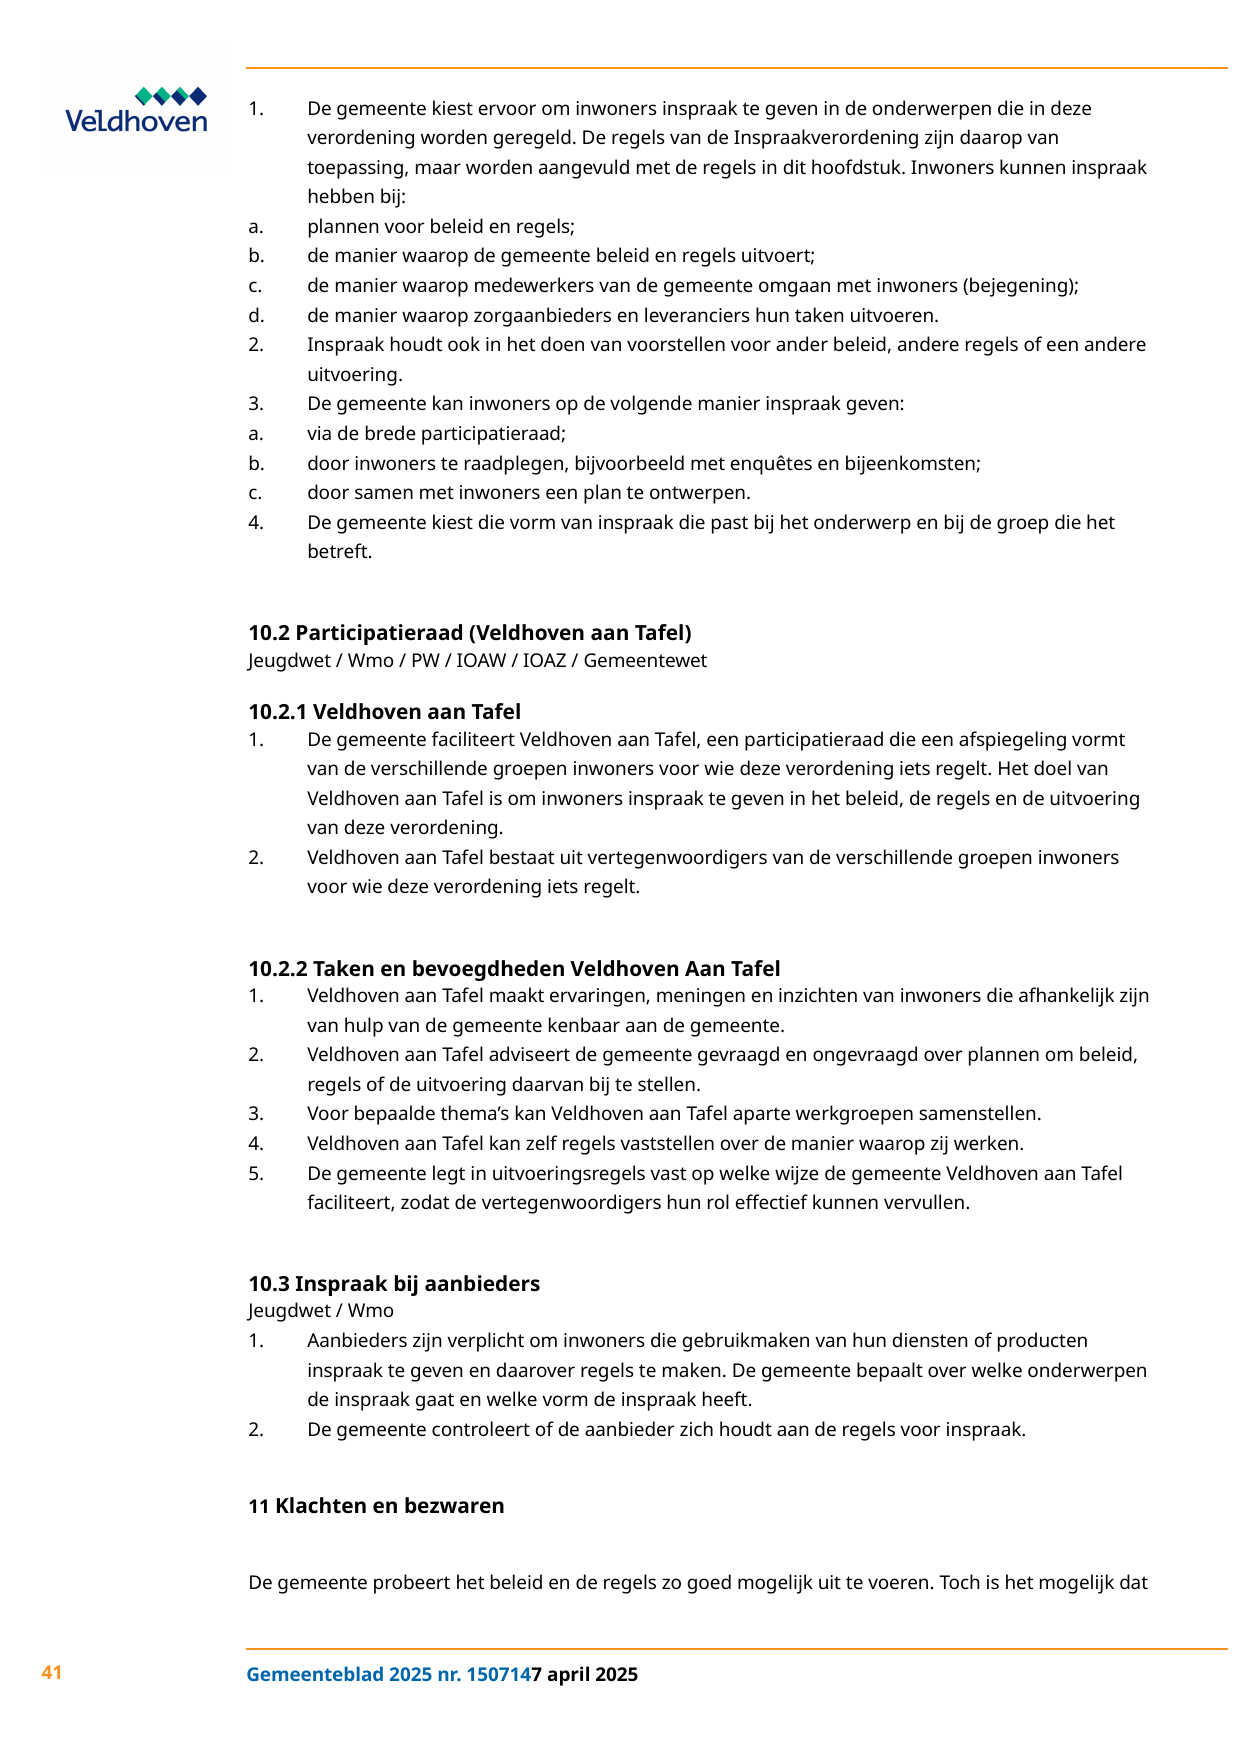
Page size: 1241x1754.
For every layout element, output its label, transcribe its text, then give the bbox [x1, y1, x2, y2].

list door inwoners te raadplegen, bijvoorbeeld met enquêtes en bijeenkomsten; [248, 450, 1152, 476]
text 10.2 Participatieraad (Veldhoven aan Tafel) [248, 618, 1152, 647]
list De gemeente kiest ervoor om inwoners inspraak te geven in de onderwerpen die in deze verordening worden geregeld. De regels van de Inspraakverordening zijn daarop van toepassing, maar worden aangevuld met de regels in dit hoofdstuk. Inwoners kunnen inspraak hebben bij: [248, 95, 1152, 209]
text De gemeente probeert het beleid en de regels zo goed mogelijk uit te voeren. Toch is het mogelijk dat [248, 1569, 1152, 1595]
list de manier waarop zorgaanbieders en leveranciers hun taken uitvoeren. [248, 302, 1152, 328]
list Veldhoven aan Tafel kan zelf regels vaststellen over de manier waarop zij werken. [248, 1130, 1152, 1156]
list Veldhoven aan Tafel maakt ervaringen, meningen en inzichten van inwoners die afhankelijk zijn van hulp van de gemeente kenbaar aan de gemeente. [248, 982, 1152, 1037]
text 11 Klachten en bezwaren [248, 1491, 1152, 1520]
list Veldhoven aan Tafel bestaat uit vertegenwoordigers van de verschillende groepen inwoners voor wie deze verordening iets regelt. [248, 844, 1152, 899]
list door samen met inwoners een plan te ontwerpen. [248, 479, 1152, 505]
list Inspraak houdt ook in het doen van voorstellen voor ander beleid, andere regels of een andere uitvoering. [248, 331, 1152, 387]
list De gemeente kan inwoners op de volgende manier inspraak geven: [248, 391, 1152, 416]
picture [41, 47, 231, 172]
list De gemeente controleert of de aanbieder zich houdt aan de regels voor inspraak. [248, 1416, 1152, 1442]
text 10.2.2 Taken en bevoegdheden Veldhoven Aan Tafel [248, 954, 1152, 982]
text Jeugdwet / Wmo [248, 1298, 1152, 1323]
list via de brede participatieraad; [248, 420, 1152, 446]
list de manier waarop medewerkers van de gemeente omgaan met inwoners (bejegening); [248, 272, 1152, 298]
list plannen voor beleid en regels; [248, 213, 1152, 239]
list De gemeente kiest die vorm van inspraak die past bij het onderwerp en bij de groep die het betreft. [248, 509, 1152, 564]
text Jeugdwet / Wmo / PW / IOAW / IOAZ / Gemeentewet [248, 647, 1152, 673]
list De gemeente faciliteert Veldhoven aan Tafel, een participatieraad die een afspiegeling vormt van de verschillende groepen inwoners voor wie deze verordening iets regelt. Het doel van Veldhoven aan Tafel is om inwoners inspraak te geven in het beleid, de regels en de uitvoering van deze verordening. [248, 726, 1152, 840]
list Voor bepaalde thema’s kan Veldhoven aan Tafel aparte werkgroepen samenstellen. [248, 1101, 1152, 1126]
text 10.2.1 Veldhoven aan Tafel [248, 697, 1152, 726]
text 10.3 Inspraak bij aanbieders [248, 1269, 1152, 1298]
list Aanbieders zijn verplicht om inwoners die gebruikmaken van hun diensten of producten inspraak te geven en daarover regels te maken. De gemeente bepaalt over welke onderwerpen de inspraak gaat en welke vorm de inspraak heeft. [248, 1327, 1152, 1412]
list Veldhoven aan Tafel adviseert de gemeente gevraagd en ongevraagd over plannen om beleid, regels of de uitvoering daarvan bij te stellen. [248, 1041, 1152, 1097]
list De gemeente legt in uitvoeringsregels vast op welke wijze de gemeente Veldhoven aan Tafel faciliteert, zodat de vertegenwoordigers hun rol effectief kunnen vervullen. [248, 1160, 1152, 1215]
list de manier waarop de gemeente beleid en regels uitvoert; [248, 243, 1152, 268]
